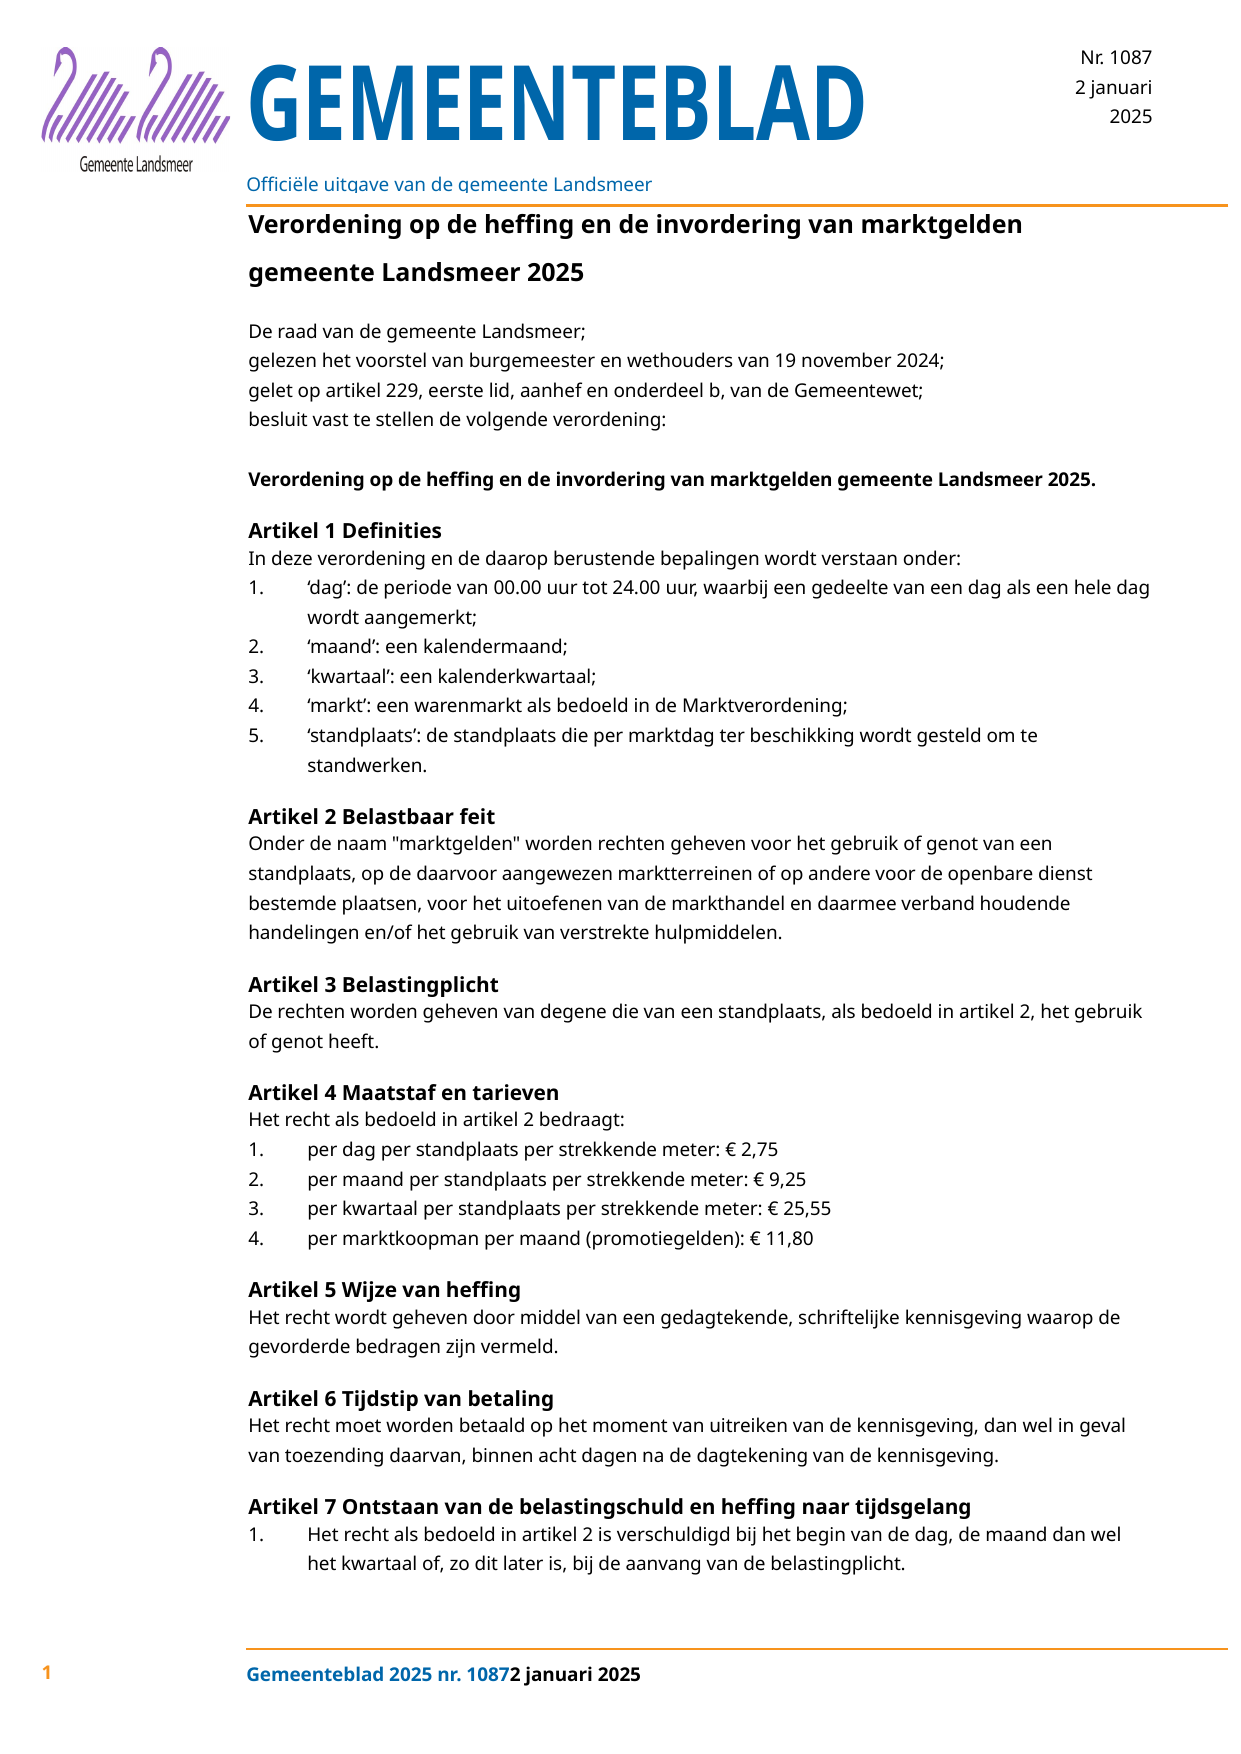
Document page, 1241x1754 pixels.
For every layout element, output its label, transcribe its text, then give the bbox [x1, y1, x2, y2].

text gelezen het voorstel van burgemeester en wethouders van 19 november 2024; [248, 347, 1152, 373]
text gelet op artikel 229, eerste lid, aanhef en onderdeel b, van de Gemeentewet; [248, 377, 1152, 403]
text Artikel 3 Belastingplicht [248, 970, 1152, 998]
list ‘maand’: een kalendermaand; [248, 633, 1152, 659]
list Het recht als bedoeld in artikel 2 is verschuldigd bij het begin van de dag, de maand dan wel het kwartaal of, zo dit later is, bij de aanvang van de belastingplicht. [248, 1521, 1152, 1576]
text Artikel 6 Tijdstip van betaling [248, 1384, 1152, 1412]
text Het recht wordt geheven door middel van een gedagtekende, schriftelijke kennisgeving waarop de gevorderde bedragen zijn vermeld. [248, 1304, 1152, 1359]
list ‘kwartaal’: een kalenderkwartaal; [248, 663, 1152, 689]
text Het recht moet worden betaald op het moment van uitreiken van de kennisgeving, dan wel in geval van toezending daarvan, binnen acht dagen na de dagtekening van de kennisgeving. [248, 1412, 1152, 1468]
list ‘standplaats’: de standplaats die per marktdag ter beschikking wordt gesteld om te standwerken. [248, 722, 1152, 777]
list per kwartaal per standplaats per strekkende meter: € 25,55 [248, 1195, 1152, 1221]
text Artikel 5 Wijze van heffing [248, 1275, 1152, 1304]
text Artikel 1 Definities [248, 516, 1152, 545]
text Het recht als bedoeld in artikel 2 bedraagt: [248, 1107, 1152, 1132]
text De rechten worden geheven van degene die van een standplaats, als bedoeld in artikel 2, het gebruik of genot heeft. [248, 998, 1152, 1053]
list per dag per standplaats per strekkende meter: € 2,75 [248, 1136, 1152, 1162]
text Onder de naam "marktgelden" worden rechten geheven voor het gebruik of genot van een standplaats, op de daarvoor aangewezen marktterreinen of op andere voor de openbare dienst bestemde plaatsen, voor het uitoefenen van de markthandel en daarmee verband houdende handelingen en/of het gebruik van verstrekte hulpmiddelen. [248, 831, 1152, 945]
text Artikel 7 Ontstaan van de belastingschuld en heffing naar tijdsgelang [248, 1492, 1152, 1521]
list per marktkoopman per maand (promotiegelden): € 11,80 [248, 1225, 1152, 1251]
text Verordening op de heffing en de invordering van marktgelden gemeente Landsmeer 2025. [248, 466, 1152, 492]
list ‘markt’: een warenmarkt als bedoeld in de Marktverordening; [248, 693, 1152, 718]
picture [41, 47, 231, 172]
text Artikel 2 Belastbaar feit [248, 802, 1152, 831]
text In deze verordening en de daarop berustende bepalingen wordt verstaan onder: [248, 545, 1152, 570]
text De raad van de gemeente Landsmeer; [248, 318, 1152, 344]
text Verordening op de heffing en de invordering van marktgelden gemeente Landsmeer 2025 [248, 207, 1152, 288]
list per maand per standplaats per strekkende meter: € 9,25 [248, 1166, 1152, 1192]
list ‘dag’: de periode van 00.00 uur tot 24.00 uur, waarbij een gedeelte van een dag als een hele dag wordt aangemerkt; [248, 574, 1152, 629]
text besluit vast te stellen de volgende verordening: [248, 407, 1152, 432]
text Artikel 4 Maatstaf en tarieven [248, 1078, 1152, 1107]
